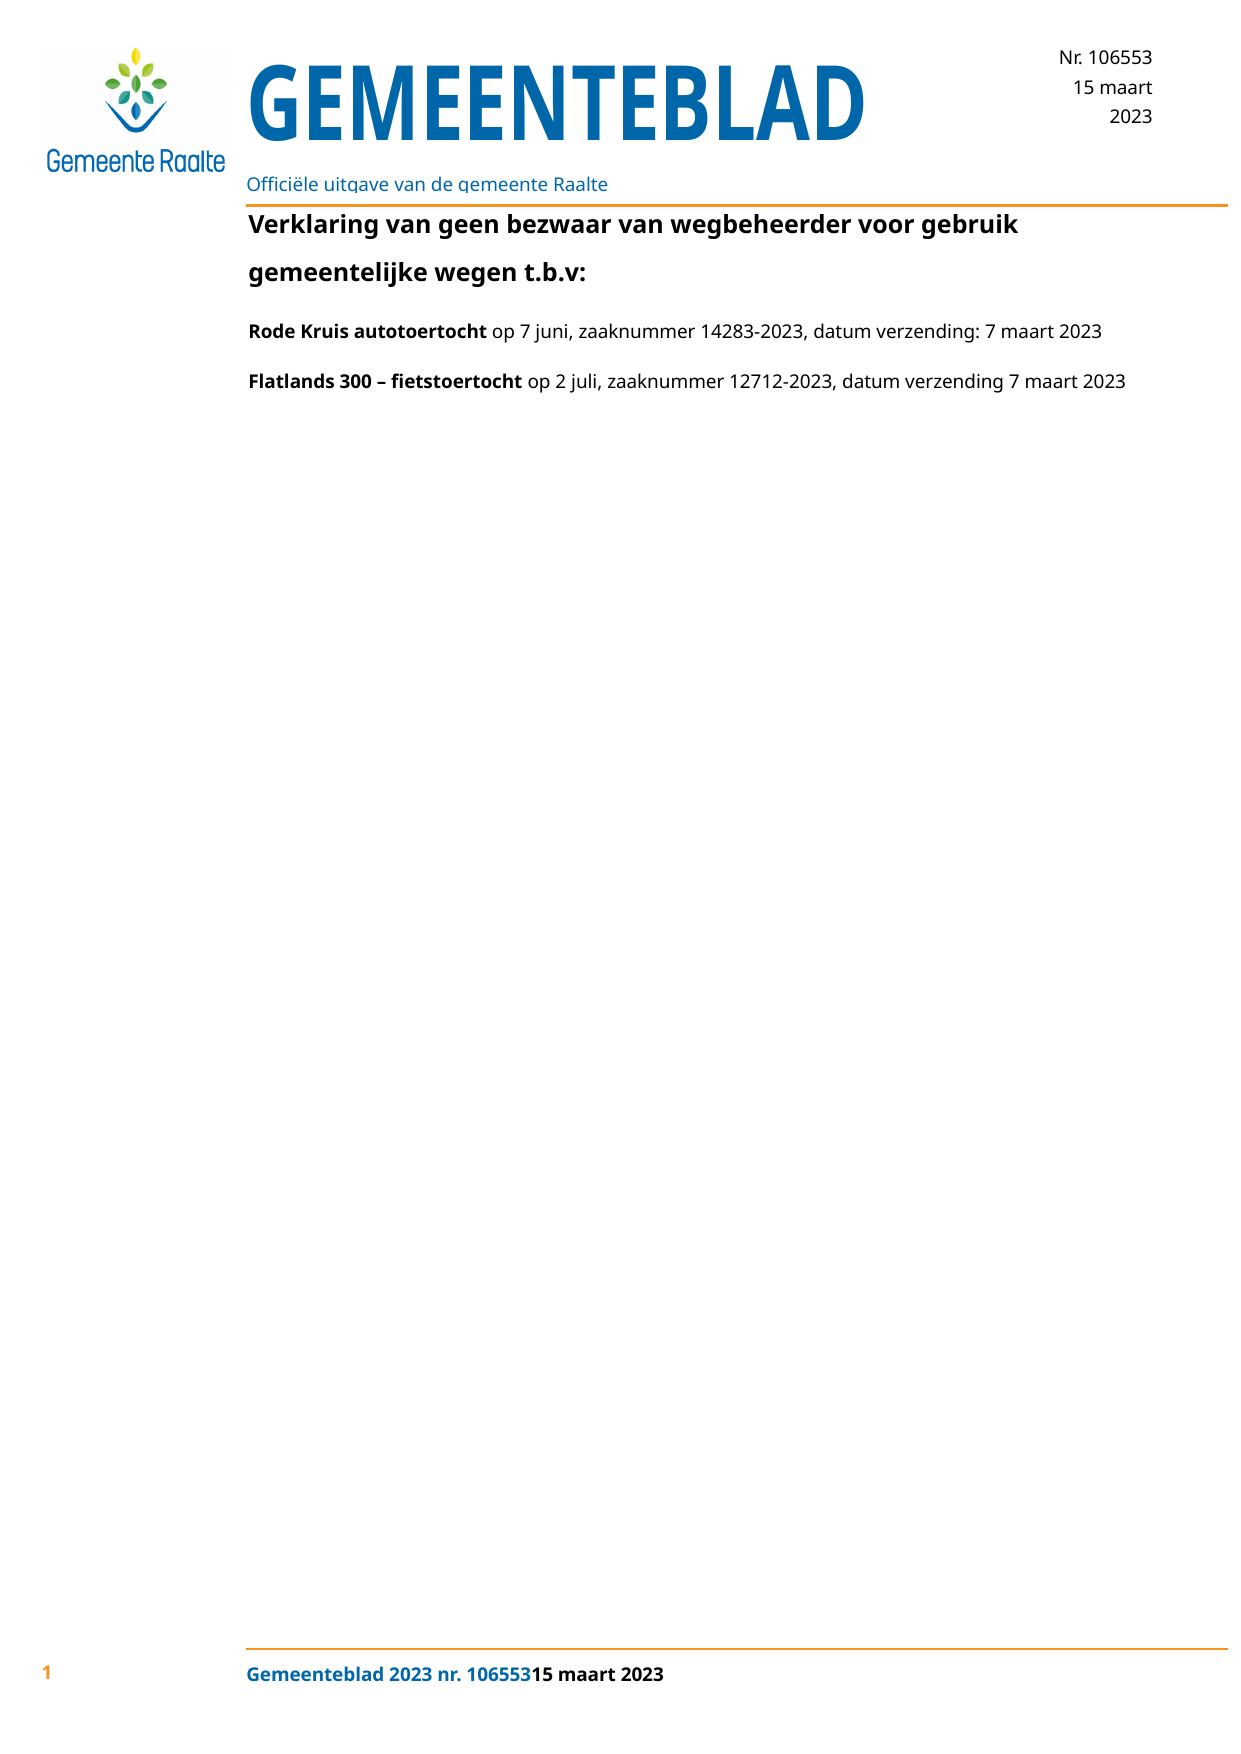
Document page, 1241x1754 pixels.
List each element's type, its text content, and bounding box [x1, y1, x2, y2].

text Flatlands 300 – fietstoertocht op 2 juli, zaaknummer 12712-2023, datum verzending 7 maart 2023 [248, 368, 1152, 394]
text Verklaring van geen bezwaar van wegbeheerder voor gebruik gemeentelijke wegen t.b.v: [248, 207, 1152, 288]
text Rode Kruis autotoertocht op 7 juni, zaaknummer 14283-2023, datum verzending: 7 maart 2023 [248, 318, 1152, 344]
picture [41, 47, 231, 172]
